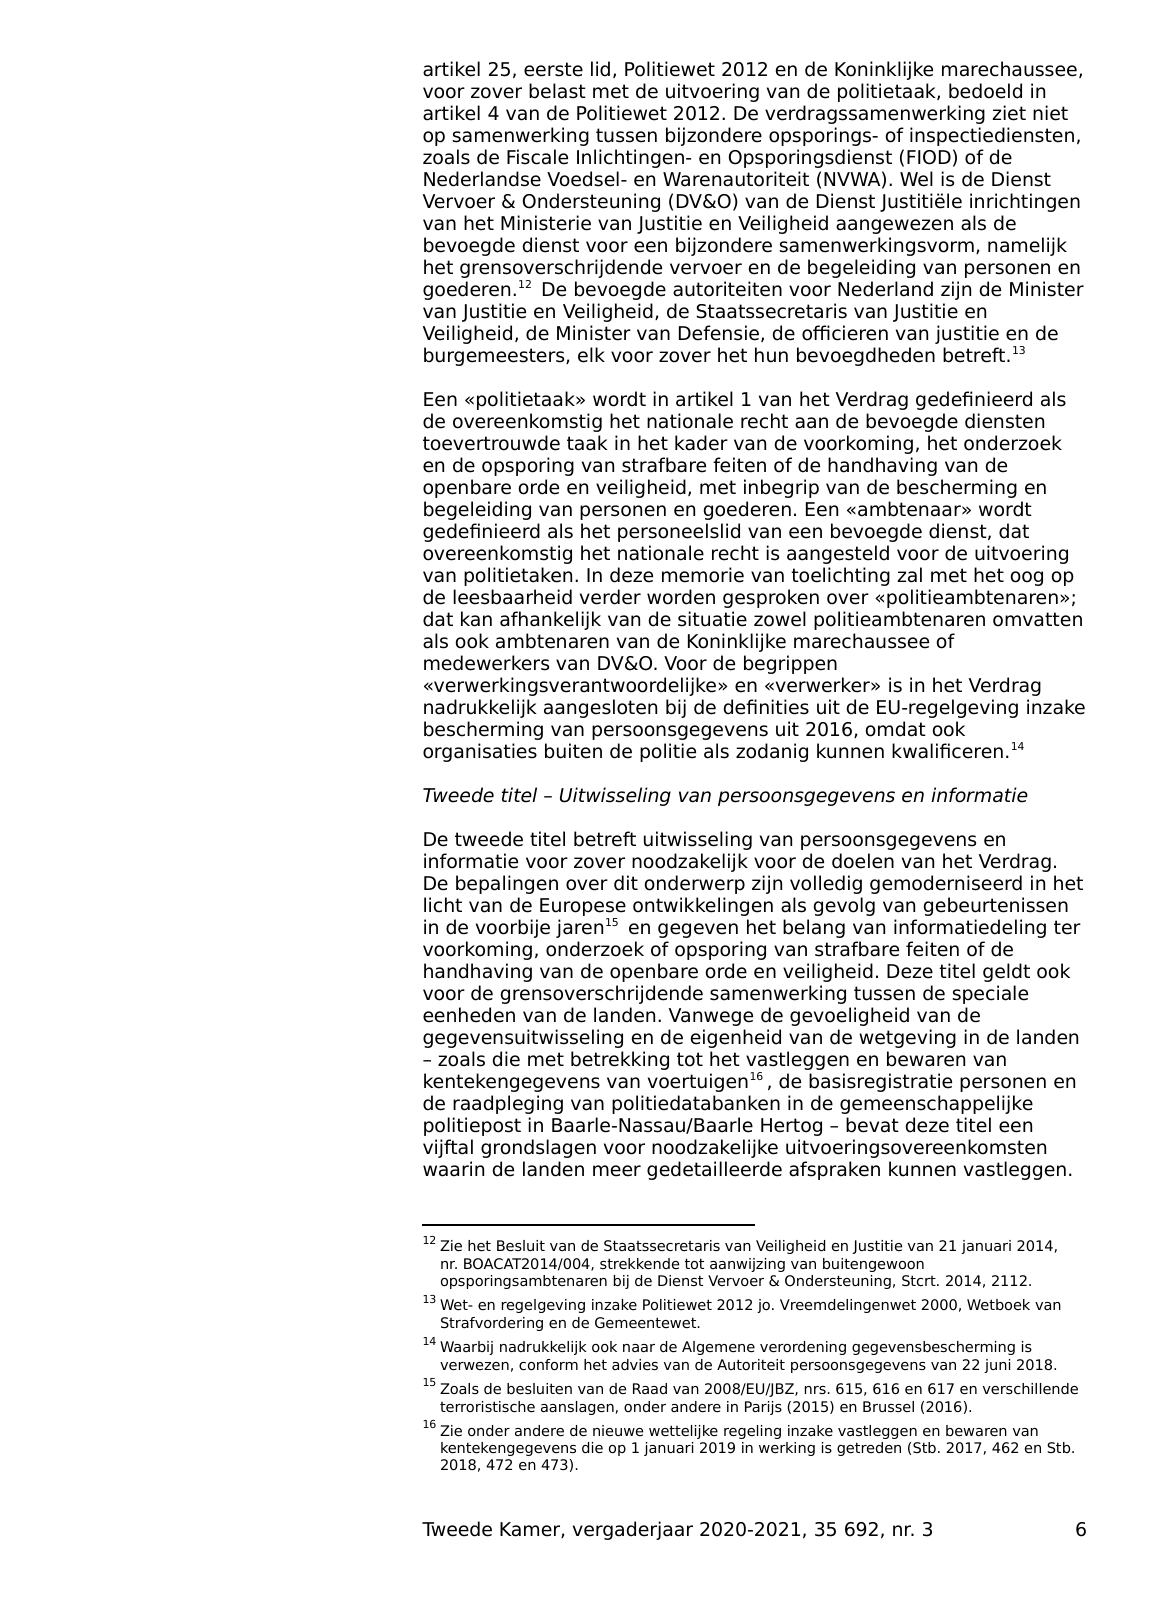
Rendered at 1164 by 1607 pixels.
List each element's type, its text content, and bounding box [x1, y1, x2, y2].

text Zoals de besluiten van de Raad van 2008/EU/JBZ, nrs. 615, 616 en 617 en verschillende terroristische aanslagen, onder andere in Parijs (2015) en Brussel (2016). [422, 1377, 1087, 1416]
text Waarbij nadrukkelijk ook naar de Algemene verordening gegevensbescherming is verwezen, conform het advies van de Autoriteit persoonsgegevens van 22 juni 2018. [422, 1335, 1087, 1374]
text artikel 25, eerste lid, Politiewet 2012 en de Koninklijke marechaussee, voor zover belast met de uitvoering van de politietaak, bedoeld in artikel 4 van de Politiewet 2012. De verdragssamenwerking ziet niet op samenwerking tussen bijzondere opsporings- of inspectiediensten, zoals de Fiscale Inlichtingen- en Opsporingsdienst (FIOD) of de Nederlandse Voedsel- en Warenautoriteit (NVWA). Wel is de Dienst Vervoer & Ondersteuning (DV&O) van de Dienst Justitiële inrichtingen van het Ministerie van Justitie en Veiligheid aangewezen als de bevoegde dienst voor een bijzondere samenwerkingsvorm, namelijk het grensoverschrijdende vervoer en de begeleiding van personen en goederen. De bevoegde autoriteiten voor Nederland zijn de Minister van Justitie en Veiligheid, de Staatssecretaris van Justitie en Veiligheid, de Minister van Defensie, de officieren van justitie en de burgemeesters, elk voor zover het hun bevoegdheden betreft. [422, 59, 1087, 367]
text De tweede titel betreft uitwisseling van persoonsgegevens en informatie voor zover noodzakelijk voor de doelen van het Verdrag. De bepalingen over dit onderwerp zijn volledig gemoderniseerd in het licht van de Europese ontwikkelingen als gevolg van gebeurtenissen in de voorbije jaren en gegeven het belang van informatiedeling ter voorkoming, onderzoek of opsporing van strafbare feiten of de handhaving van de openbare orde en veiligheid. Deze titel geldt ook voor de grensoverschrijdende samenwerking tussen de speciale eenheden van de landen. Vanwege de gevoeligheid van de gegevensuitwisseling en de eigenheid van de wetgeving in de landen – zoals die met betrekking tot het vastleggen en bewaren van kentekengegevens van voertuigen, de basisregistratie personen en de raadpleging van politiedatabanken in de gemeenschappelijke politiepost in Baarle-Nassau/Baarle Hertog – bevat deze titel een vijftal grondslagen voor noodzakelijke uitvoeringsovereenkomsten waarin de landen meer gedetailleerde afspraken kunnen vastleggen. [422, 829, 1087, 1181]
text Wet- en regelgeving inzake Politiewet 2012 jo. Vreemdelingenwet 2000, Wetboek van Strafvordering en de Gemeentewet. [422, 1293, 1087, 1332]
text Een «politietaak» wordt in artikel 1 van het Verdrag gedefinieerd als de overeenkomstig het nationale recht aan de bevoegde diensten toevertrouwde taak in het kader van de voorkoming, het onderzoek en de opsporing van strafbare feiten of de handhaving van de openbare orde en veiligheid, met inbegrip van de bescherming en begeleiding van personen en goederen. Een «ambtenaar» wordt gedefinieerd als het personeelslid van een bevoegde dienst, dat overeenkomstig het nationale recht is aangesteld voor de uitvoering van politietaken. In deze memorie van toelichting zal met het oog op de leesbaarheid verder worden gesproken over «politieambtenaren»; dat kan afhankelijk van de situatie zowel politieambtenaren omvatten als ook ambtenaren van de Koninklijke marechaussee of medewerkers van DV&O. Voor de begrippen «verwerkingsverantwoordelijke» en «verwerker» is in het Verdrag nadrukkelijk aangesloten bij de definities uit de EU-regelgeving inzake bescherming van persoonsgegevens uit 2016, omdat ook organisaties buiten de politie als zodanig kunnen kwalificeren. [422, 389, 1087, 763]
text Zie het Besluit van de Staatssecretaris van Veiligheid en Justitie van 21 januari 2014, nr. BOACAT2014/004, strekkende tot aanwijzing van buitengewoon opsporingsambtenaren bij de Dienst Vervoer & Ondersteuning, Stcrt. 2014, 2112. [422, 1234, 1087, 1290]
subtitle Tweede titel – Uitwisseling van persoonsgegevens en informatie [422, 785, 1087, 807]
text Zie onder andere de nieuwe wettelijke regeling inzake vastleggen en bewaren van kentekengegevens die op 1 januari 2019 in werking is getreden (Stb. 2017, 462 en Stb. 2018, 472 en 473). [422, 1418, 1087, 1474]
